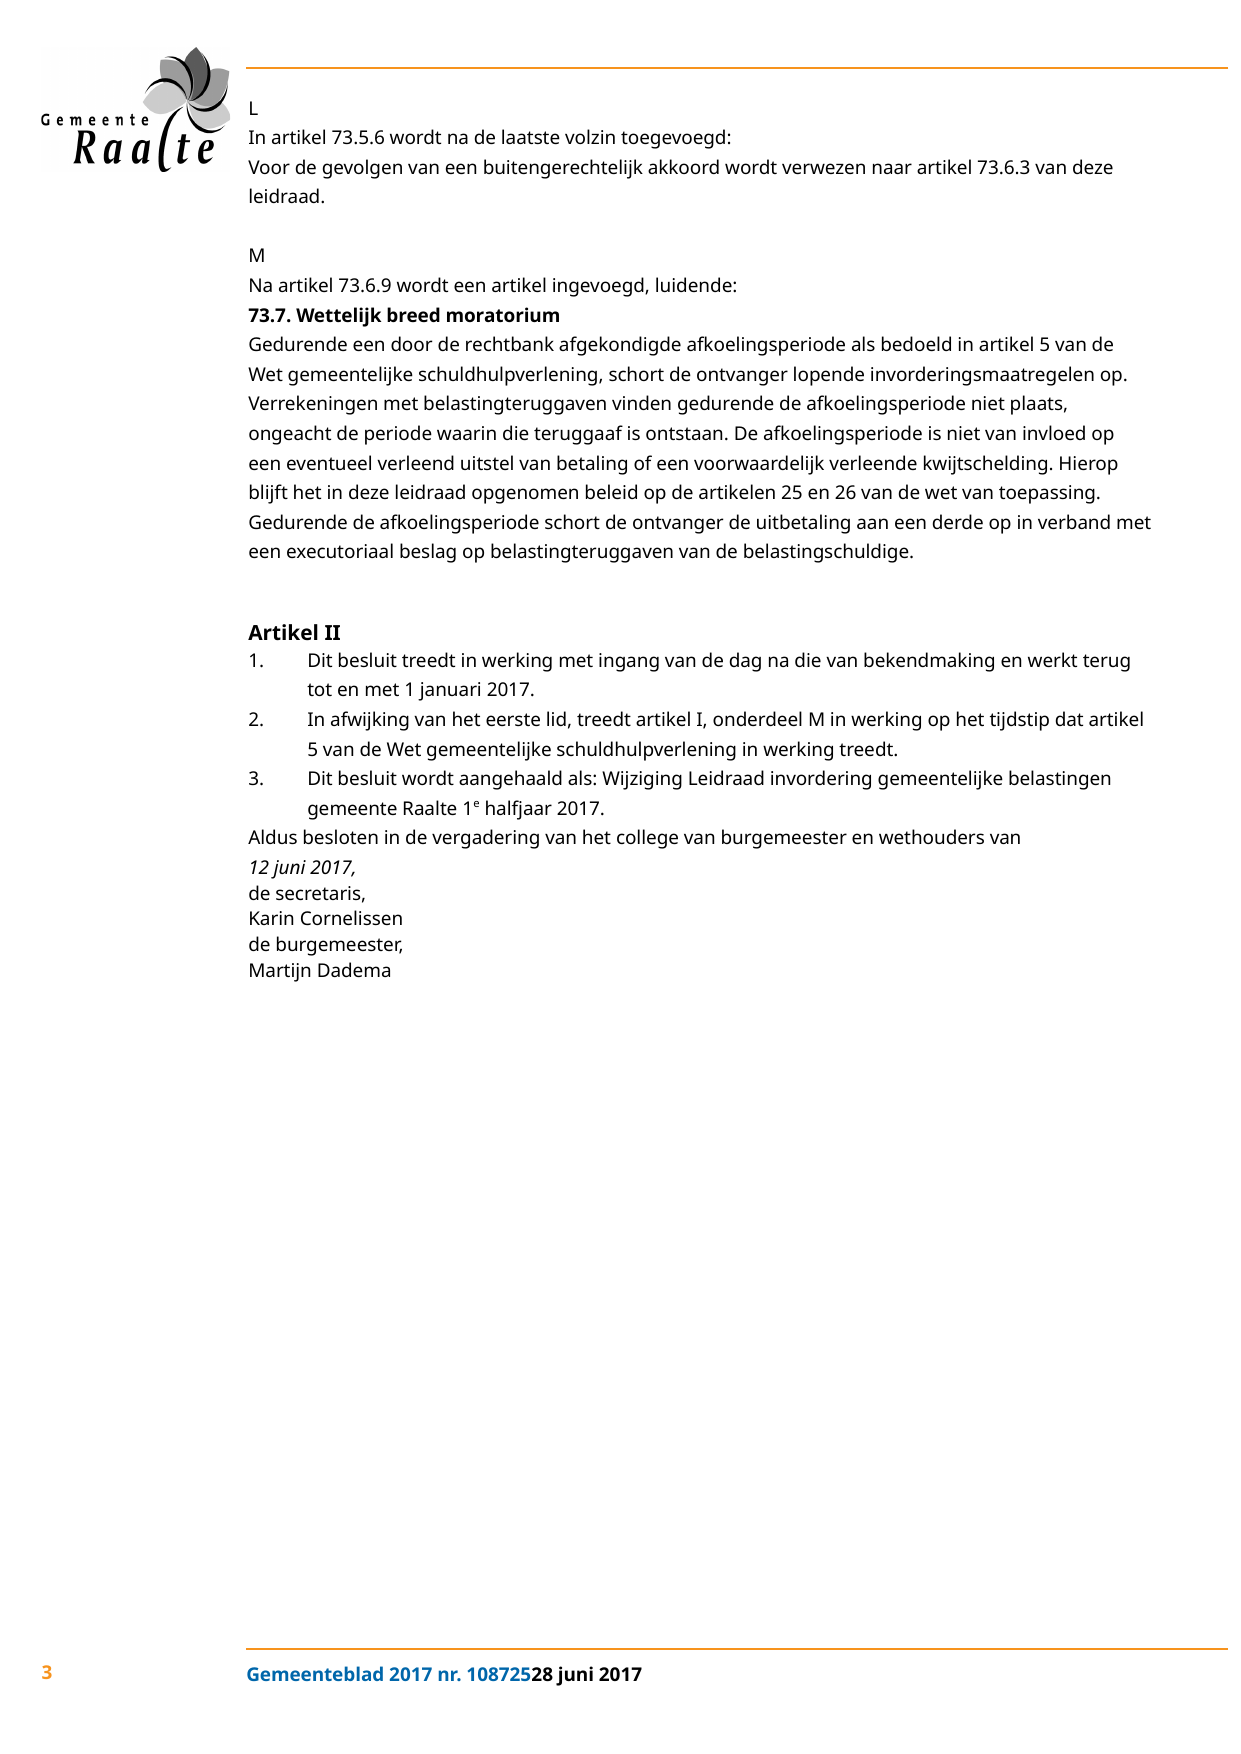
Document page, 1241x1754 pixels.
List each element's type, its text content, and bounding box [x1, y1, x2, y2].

picture [41, 47, 231, 172]
list Dit besluit treedt in werking met ingang van de dag na die van bekendmaking en werkt terug tot en met 1 januari 2017. [248, 647, 1152, 702]
text de burgemeester, [248, 931, 1152, 957]
text In artikel 73.5.6 wordt na de laatste volzin toegevoegd: [248, 124, 1152, 150]
list Dit besluit wordt aangehaald als: Wijziging Leidraad invordering gemeentelijke belastingen gemeente Raalte 1e halfjaar 2017. [248, 765, 1152, 821]
text Karin Cornelissen [248, 906, 1152, 931]
text L [248, 95, 1152, 121]
text 12 juni 2017, [248, 854, 1152, 880]
text Aldus besloten in de vergadering van het college van burgemeester en wethouders van [248, 824, 1152, 850]
text Gedurende een door de rechtbank afgekondigde afkoelingsperiode als bedoeld in artikel 5 van de Wet gemeentelijke schuldhulpverlening, schort de ontvanger lopende invorderingsmaatregelen op. Verrekeningen met belastingteruggaven vinden gedurende de afkoelingsperiode niet plaats, ongeacht de periode waarin die teruggaaf is ontstaan. De afkoelingsperiode is niet van invloed op een eventueel verleend uitstel van betaling of een voorwaardelijk verleende kwijtschelding. Hierop blijft het in deze leidraad opgenomen beleid op de artikelen 25 en 26 van de wet van toepassing. Gedurende de afkoelingsperiode schort de ontvanger de uitbetaling aan een derde op in verband met een executoriaal beslag op belastingteruggaven van de belastingschuldige. [248, 331, 1152, 564]
text de secretaris, [248, 880, 1152, 906]
list In afwijking van het eerste lid, treedt artikel I, onderdeel M in werking op het tijdstip dat artikel 5 van de Wet gemeentelijke schuldhulpverlening in werking treedt. [248, 706, 1152, 761]
text Voor de gevolgen van een buitengerechtelijk akkoord wordt verwezen naar artikel 73.6.3 van deze leidraad. [248, 154, 1152, 209]
text 73.7. Wettelijk breed moratorium [248, 302, 1152, 328]
text M [248, 243, 1152, 268]
text Artikel II [248, 618, 1152, 647]
text Martijn Dadema [248, 957, 1152, 983]
text Na artikel 73.6.9 wordt een artikel ingevoegd, luidende: [248, 272, 1152, 298]
